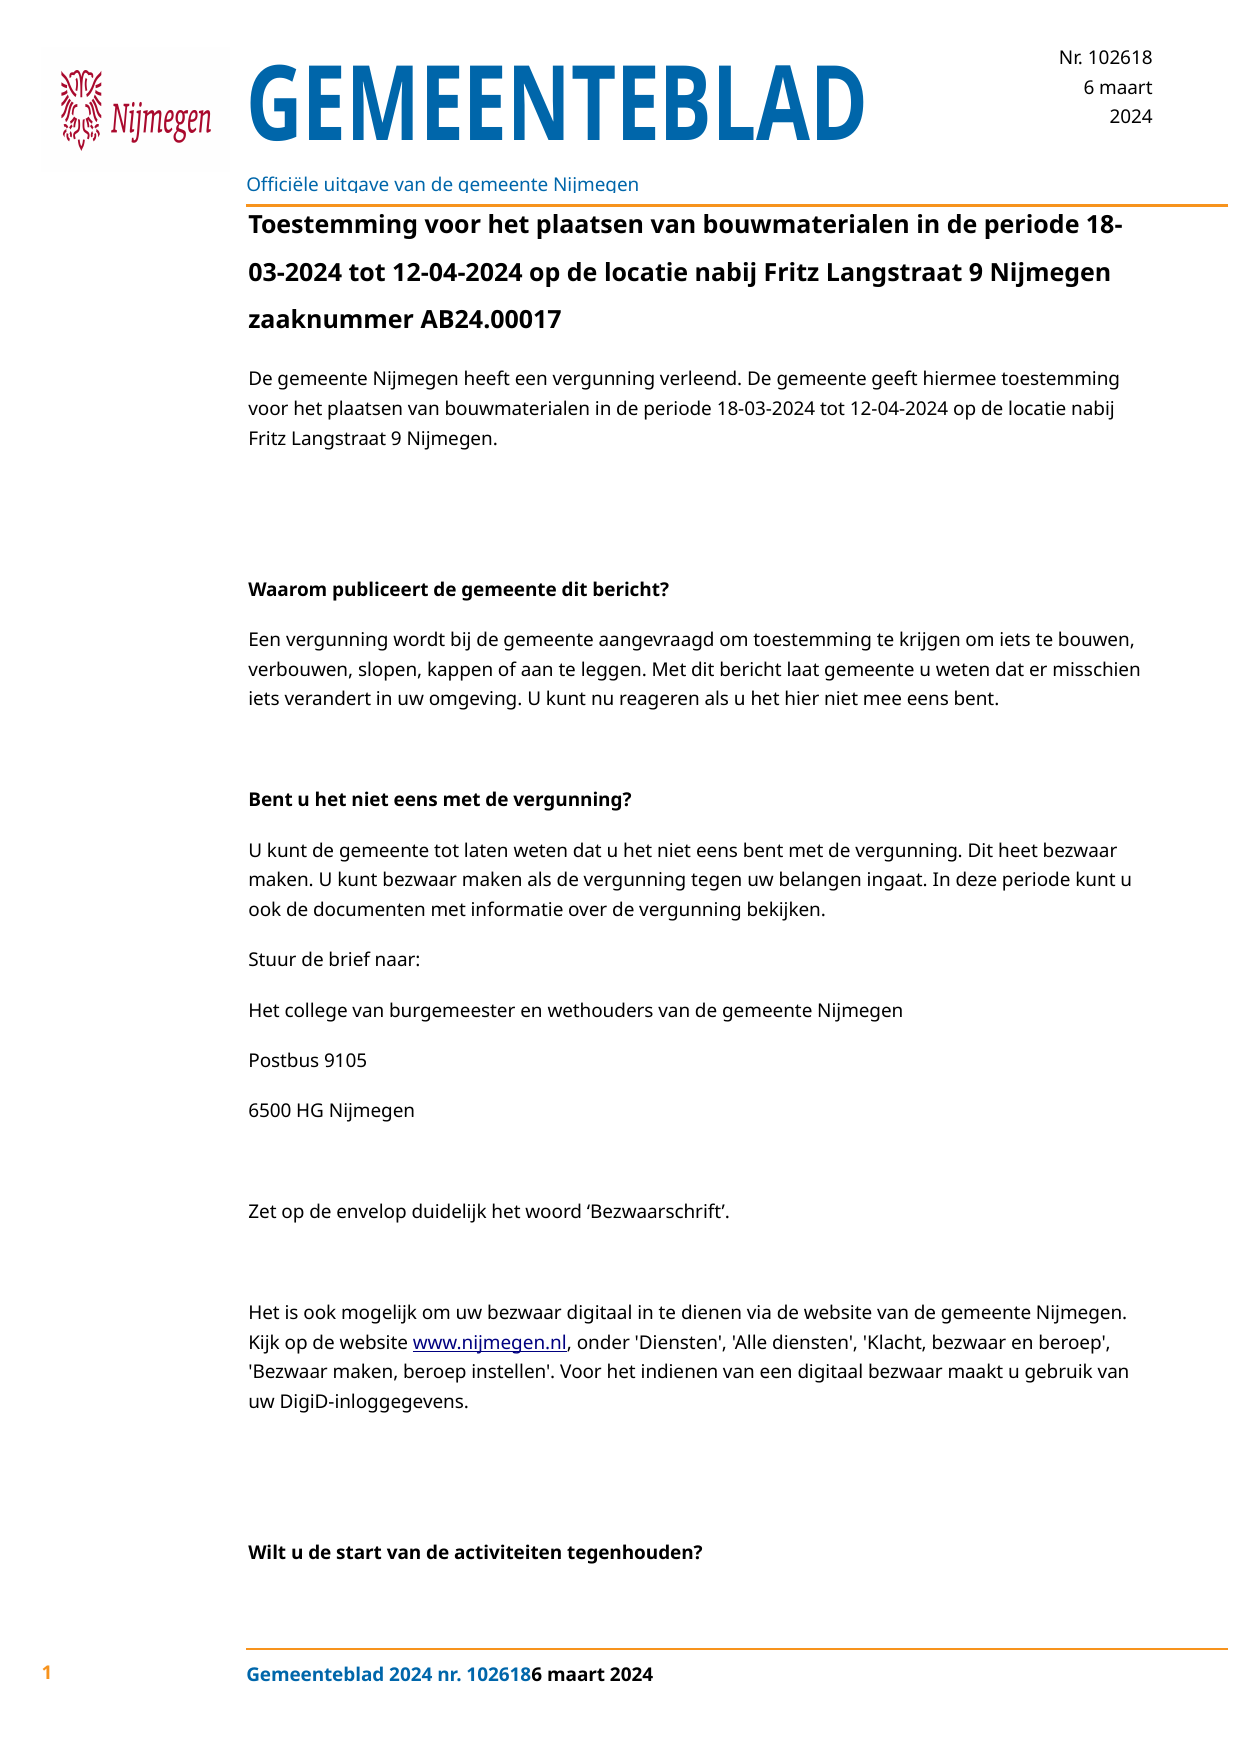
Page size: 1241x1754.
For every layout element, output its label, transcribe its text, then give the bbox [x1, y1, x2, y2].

picture [41, 47, 231, 172]
text Een vergunning wordt bij de gemeente aangevraagd om toestemming te krijgen om iets te bouwen, verbouwen, slopen, kappen of aan te leggen. Met dit bericht laat gemeente u weten dat er misschien iets verandert in uw omgeving. U kunt nu reageren als u het hier niet mee eens bent. [248, 626, 1152, 711]
text Het is ook mogelijk om uw bezwaar digitaal in te dienen via de website van de gemeente Nijmegen. Kijk op de website www.nijmegen.nl, onder 'Diensten', 'Alle diensten', 'Klacht, bezwaar en beroep', 'Bezwaar maken, beroep instellen'. Voor het indienen van een digitaal bezwaar maakt u gebruik van uw DigiD-inloggegevens. [248, 1299, 1152, 1414]
text Stuur de brief naar: [248, 946, 1152, 972]
text Het college van burgemeester en wethouders van de gemeente Nijmegen [248, 997, 1152, 1022]
text Waarom publiceert de gemeente dit bericht? [248, 576, 1152, 602]
text Wilt u de start van de activiteiten tegenhouden? [248, 1539, 1152, 1565]
text U kunt de gemeente tot laten weten dat u het niet eens bent met de vergunning. Dit heet bezwaar maken. U kunt bezwaar maken als de vergunning tegen uw belangen ingaat. In deze periode kunt u ook de documenten met informatie over de vergunning bekijken. [248, 837, 1152, 922]
text Postbus 9105 [248, 1047, 1152, 1073]
text Toestemming voor het plaatsen van bouwmaterialen in de periode 18-03-2024 tot 12-04-2024 op de locatie nabij Fritz Langstraat 9 Nijmegen zaaknummer AB24.00017 [248, 207, 1152, 336]
text Zet op de envelop duidelijk het woord ‘Bezwaarschrift’. [248, 1198, 1152, 1224]
text Bent u het niet eens met de vergunning? [248, 786, 1152, 812]
text De gemeente Nijmegen heeft een vergunning verleend. De gemeente geeft hiermee toestemming voor het plaatsen van bouwmaterialen in de periode 18-03-2024 tot 12-04-2024 op de locatie nabij Fritz Langstraat 9 Nijmegen. [248, 366, 1152, 450]
text 6500 HG Nijmegen [248, 1098, 1152, 1123]
